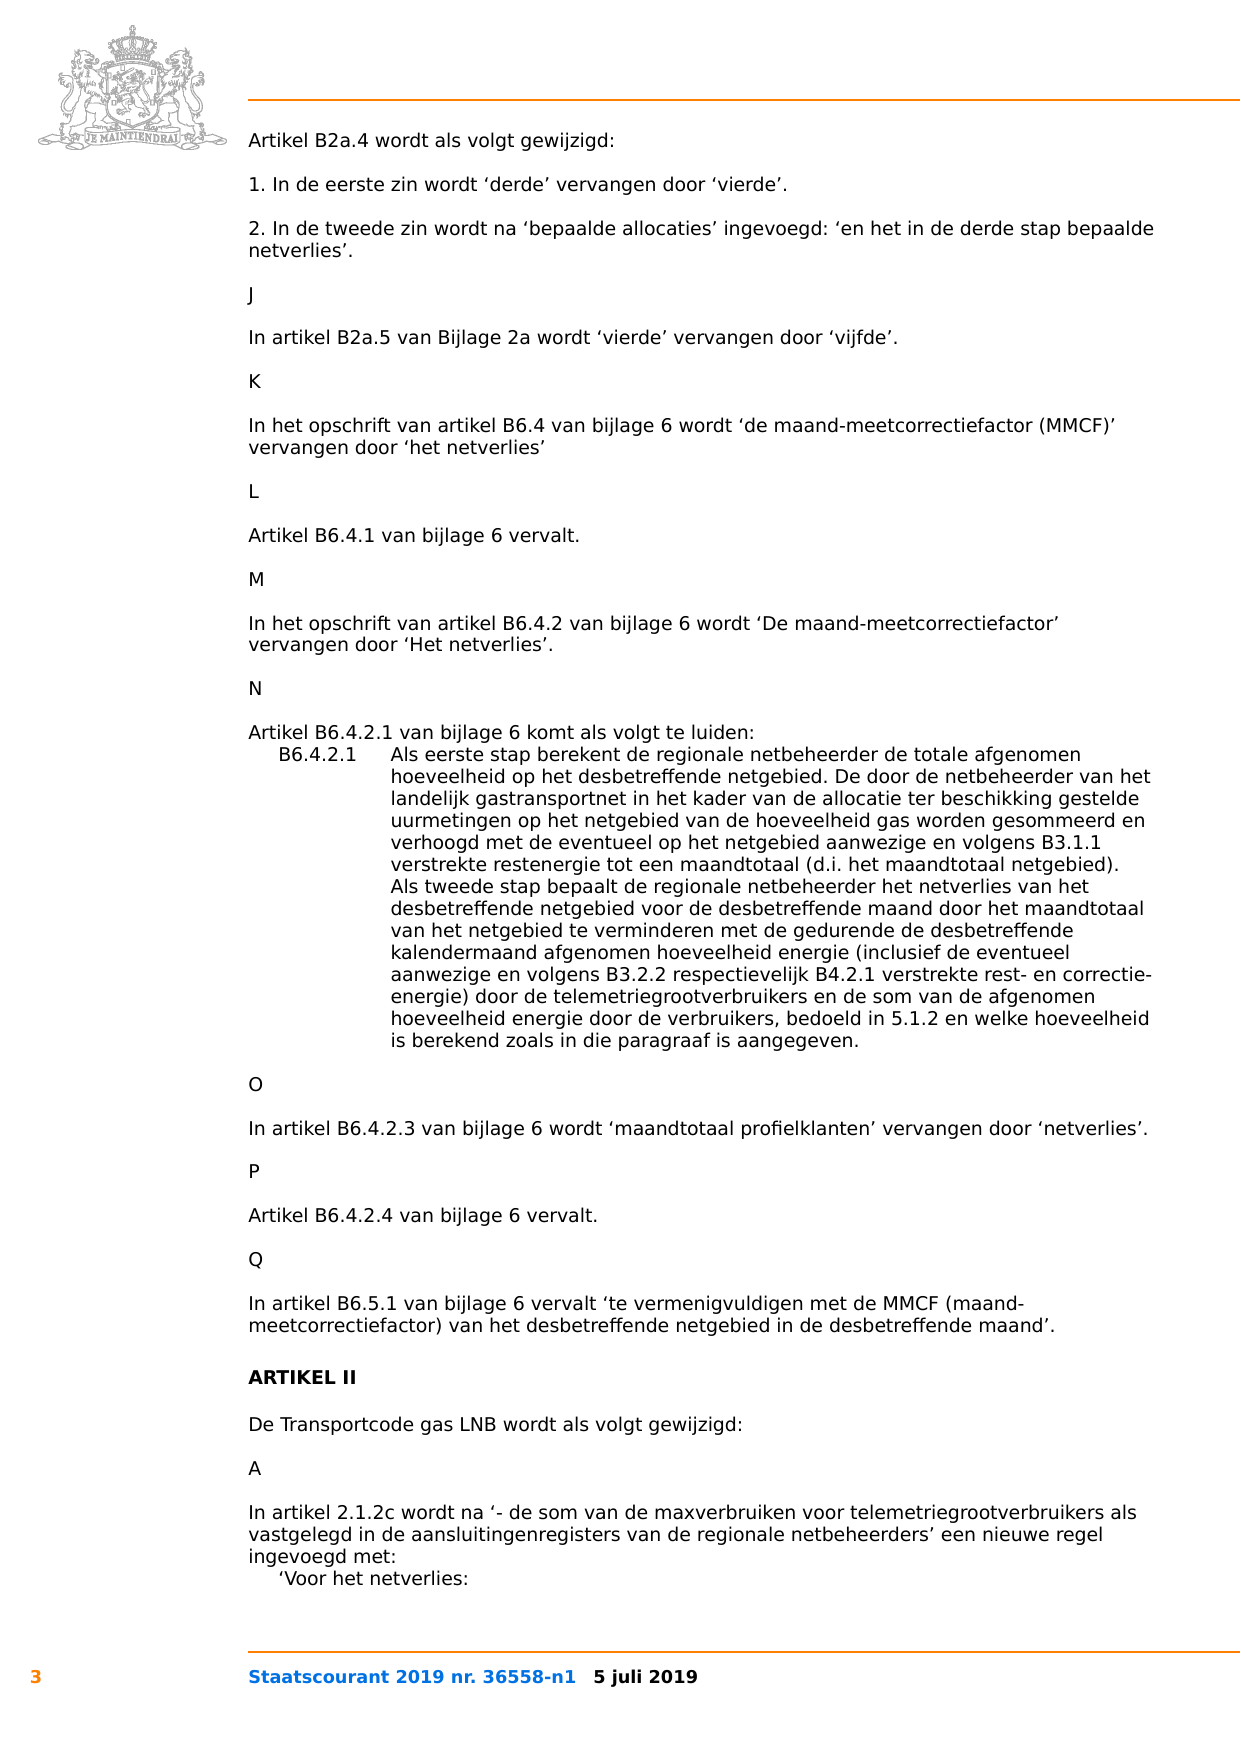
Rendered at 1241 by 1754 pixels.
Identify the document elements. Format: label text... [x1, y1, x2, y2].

text In artikel 2.1.2c wordt na ‘- de som van de maxverbruiken voor telemetriegrootverbruikers als vastgelegd in de aansluitingenregisters van de regionale netbeheerders’ een nieuwe regel ingevoegd met: [248, 1502, 1163, 1567]
text P [248, 1161, 1163, 1183]
text In artikel B6.4.2.3 van bijlage 6 wordt ‘maandtotaal profielklanten’ vervangen door ‘netverlies’. [248, 1117, 1163, 1139]
text A [248, 1458, 1163, 1480]
text 2. In de tweede zin wordt na ‘bepaalde allocaties’ ingevoegd: ‘en het in de derde stap bepaalde netverlies’. [248, 218, 1163, 262]
text Artikel B6.4.2.4 van bijlage 6 vervalt. [248, 1205, 1163, 1227]
text Artikel B6.4.2.1 van bijlage 6 komt als volgt te luiden: [248, 722, 1163, 744]
text Q [248, 1249, 1163, 1271]
text K [248, 371, 1163, 393]
text Artikel B6.4.1 van bijlage 6 vervalt. [248, 525, 1163, 547]
text In artikel B6.5.1 van bijlage 6 vervalt ‘te vermenigvuldigen met de MMCF (maand-meetcorrectiefactor) van het desbetreffende netgebied in de desbetreffende maand’. [248, 1293, 1163, 1337]
text J [248, 283, 1163, 305]
text O [248, 1074, 1163, 1096]
text In artikel B2a.5 van Bijlage 2a wordt ‘vierde’ vervangen door ‘vijfde’. [248, 327, 1163, 349]
text Als tweede stap bepaalt de regionale netbeheerder het netverlies van het desbetreffende netgebied voor de desbetreffende maand door het maandtotaal van het netgebied te verminderen met de gedurende de desbetreffende kalendermaand afgenomen hoeveelheid energie (inclusief de eventueel aanwezige en volgens B3.2.2 respectievelijk B4.2.1 verstrekte rest- en correctie-energie) door de telemetriegrootverbruikers en de som van de afgenomen hoeveelheid energie door de verbruikers, bedoeld in 5.1.2 en welke hoeveelheid is berekend zoals in die paragraaf is aangegeven. [390, 876, 1163, 1052]
text Artikel B2a.4 wordt als volgt gewijzigd: [248, 130, 1163, 152]
subtitle ARTIKEL II [248, 1367, 1163, 1389]
text M [248, 568, 1163, 591]
picture [38, 25, 227, 150]
text 1. In de eerste zin wordt ‘derde’ vervangen door ‘vierde’. [248, 174, 1163, 196]
text L [248, 481, 1163, 503]
text In het opschrift van artikel B6.4.2 van bijlage 6 wordt ‘De maand-meetcorrectiefactor’ vervangen door ‘Het netverlies’. [248, 612, 1163, 656]
text B6.4.2.1 Als eerste stap berekent de regionale netbeheerder de totale afgenomen hoeveelheid op het desbetreffende netgebied. De door de netbeheerder van het landelijk gastransportnet in het kader van de allocatie ter beschikking gestelde uurmetingen op het netgebied van de hoeveelheid gas worden gesommeerd en verhoogd met de eventueel op het netgebied aanwezige en volgens B3.1.1 verstrekte restenergie tot een maandtotaal (d.i. het maandtotaal netgebied). [278, 744, 1163, 876]
text N [248, 678, 1163, 700]
text In het opschrift van artikel B6.4 van bijlage 6 wordt ‘de maand-meetcorrectiefactor (MMCF)’ vervangen door ‘het netverlies’ [248, 415, 1163, 459]
text ‘Voor het netverlies: [278, 1567, 1163, 1589]
text De Transportcode gas LNB wordt als volgt gewijzigd: [248, 1414, 1163, 1436]
